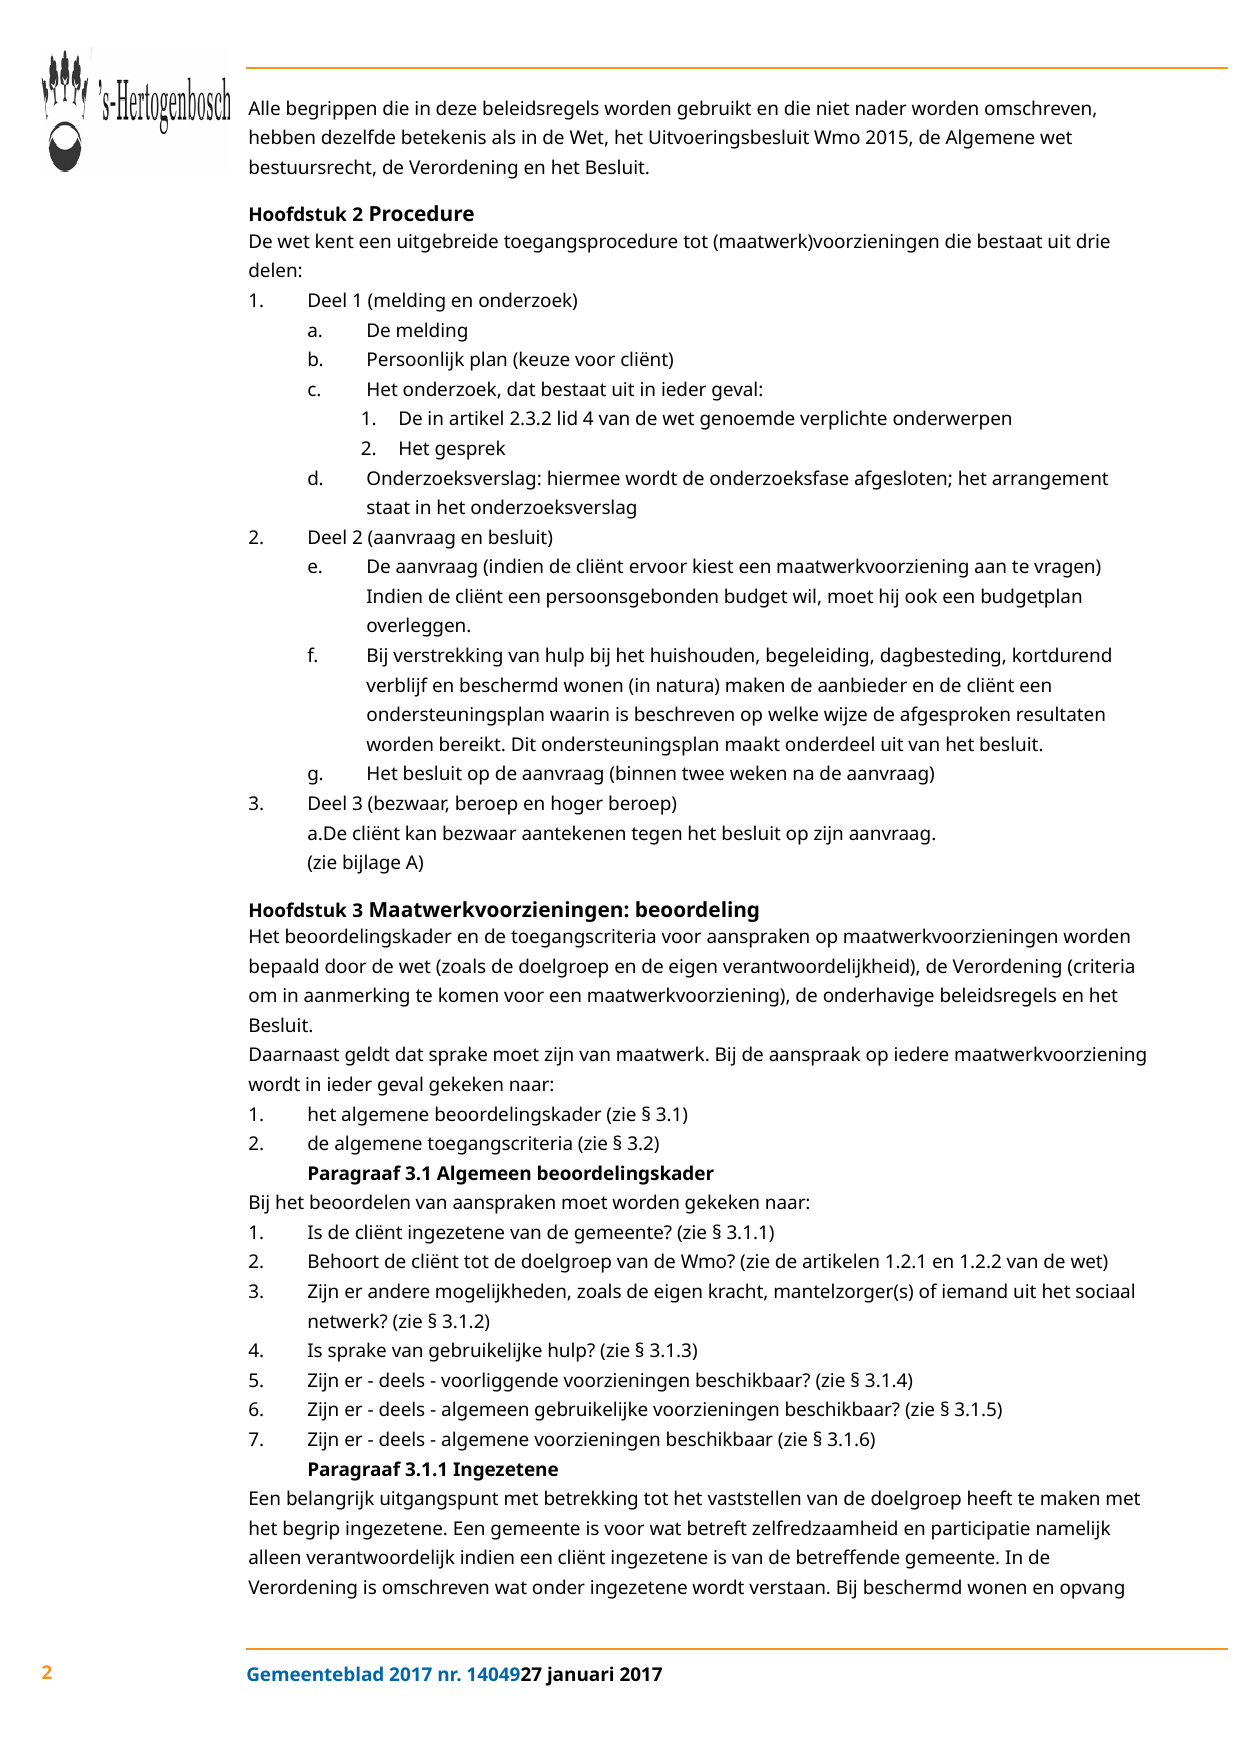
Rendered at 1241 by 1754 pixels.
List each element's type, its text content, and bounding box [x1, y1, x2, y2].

list Zijn er - deels - voorliggende voorzieningen beschikbaar? (zie § 3.1.4) [248, 1367, 1152, 1393]
list Het gesprek [361, 435, 1152, 461]
list Deel 1 (melding en onderzoek) [248, 287, 1152, 313]
list De melding [307, 317, 1152, 342]
text De wet kent een uitgebreide toegangsprocedure tot (maatwerk)voorzieningen die bestaat uit drie delen: [248, 228, 1152, 283]
text Het beoordelingskader en de toegangscriteria voor aanspraken op maatwerkvoorzieningen worden bepaald door de wet (zoals de doelgroep en de eigen verantwoordelijkheid), de Verordening (criteria om in aanmerking te komen voor een maatwerkvoorziening), de onderhavige beleidsregels en het Besluit. [248, 923, 1152, 1038]
text Alle begrippen die in deze beleidsregels worden gebruikt en die niet nader worden omschreven, hebben dezelfde betekenis als in de Wet, het Uitvoeringsbesluit Wmo 2015, de Algemene wet bestuursrecht, de Verordening en het Besluit. [248, 95, 1152, 180]
text Hoofdstuk 3 Maatwerkvoorzieningen: beoordeling [248, 895, 1152, 923]
list Deel 2 (aanvraag en besluit) [248, 524, 1152, 549]
list het algemene beoordelingskader (zie § 3.1) [248, 1101, 1152, 1127]
list Behoort de cliënt tot de doelgroep van de Wmo? (zie de artikelen 1.2.1 en 1.2.2 van de wet) [248, 1249, 1152, 1274]
picture [41, 47, 231, 172]
list Het besluit op de aanvraag (binnen twee weken na de aanvraag) [307, 761, 1152, 786]
list Zijn er - deels - algemeen gebruikelijke voorzieningen beschikbaar? (zie § 3.1.5) [248, 1397, 1152, 1422]
list de algemene toegangscriteria (zie § 3.2) [248, 1130, 1152, 1156]
list Indien de cliënt een persoonsgebonden budget wil, moet hij ook een budgetplan overleggen. [307, 583, 1152, 638]
text Hoofdstuk 2 Procedure [248, 199, 1152, 228]
list (zie bijlage A) [248, 849, 1152, 875]
text Daarnaast geldt dat sprake moet zijn van maatwerk. Bij de aanspraak op iedere maatwerkvoorziening wordt in ieder geval gekeken naar: [248, 1042, 1152, 1097]
text Een belangrijk uitgangspunt met betrekking tot het vaststellen van de doelgroep heeft te maken met het begrip ingezetene. Een gemeente is voor wat betreft zelfredzaamheid en participatie namelijk alleen verantwoordelijk indien een cliënt ingezetene is van de betreffende gemeente. In de Verordening is omschreven wat onder ingezetene wordt verstaan. Bij beschermd wonen en opvang [248, 1485, 1152, 1600]
list Deel 3 (bezwaar, beroep en hoger beroep) [248, 790, 1152, 816]
list Is sprake van gebruikelijke hulp? (zie § 3.1.3) [248, 1337, 1152, 1363]
list Bij verstrekking van hulp bij het huishouden, begeleiding, dagbesteding, kortdurend verblijf en beschermd wonen (in natura) maken de aanbieder en de cliënt een ondersteuningsplan waarin is beschreven op welke wijze de afgesproken resultaten worden bereikt. Dit ondersteuningsplan maakt onderdeel uit van het besluit. [307, 642, 1152, 757]
list Persoonlijk plan (keuze voor cliënt) [307, 346, 1152, 372]
list Het onderzoek, dat bestaat uit in ieder geval: [307, 376, 1152, 402]
list Is de cliënt ingezetene van de gemeente? (zie § 3.1.1) [248, 1219, 1152, 1245]
list De aanvraag (indien de cliënt ervoor kiest een maatwerkvoorziening aan te vragen) [307, 553, 1152, 579]
list a.De cliënt kan bezwaar aantekenen tegen het besluit op zijn aanvraag. [248, 820, 1152, 845]
list Zijn er andere mogelijkheden, zoals de eigen kracht, mantelzorger(s) of iemand uit het sociaal netwerk? (zie § 3.1.2) [248, 1278, 1152, 1334]
list Zijn er - deels - algemene voorzieningen beschikbaar (zie § 3.1.6) [248, 1426, 1152, 1452]
list Paragraaf 3.1.1 Ingezetene [248, 1456, 1152, 1482]
text Bij het beoordelen van aanspraken moet worden gekeken naar: [248, 1189, 1152, 1215]
list De in artikel 2.3.2 lid 4 van de wet genoemde verplichte onderwerpen [361, 406, 1152, 431]
list Onderzoeksverslag: hiermee wordt de onderzoeksfase afgesloten; het arrangement staat in het onderzoeksverslag [307, 465, 1152, 520]
list Paragraaf 3.1 Algemeen beoordelingskader [248, 1160, 1152, 1186]
